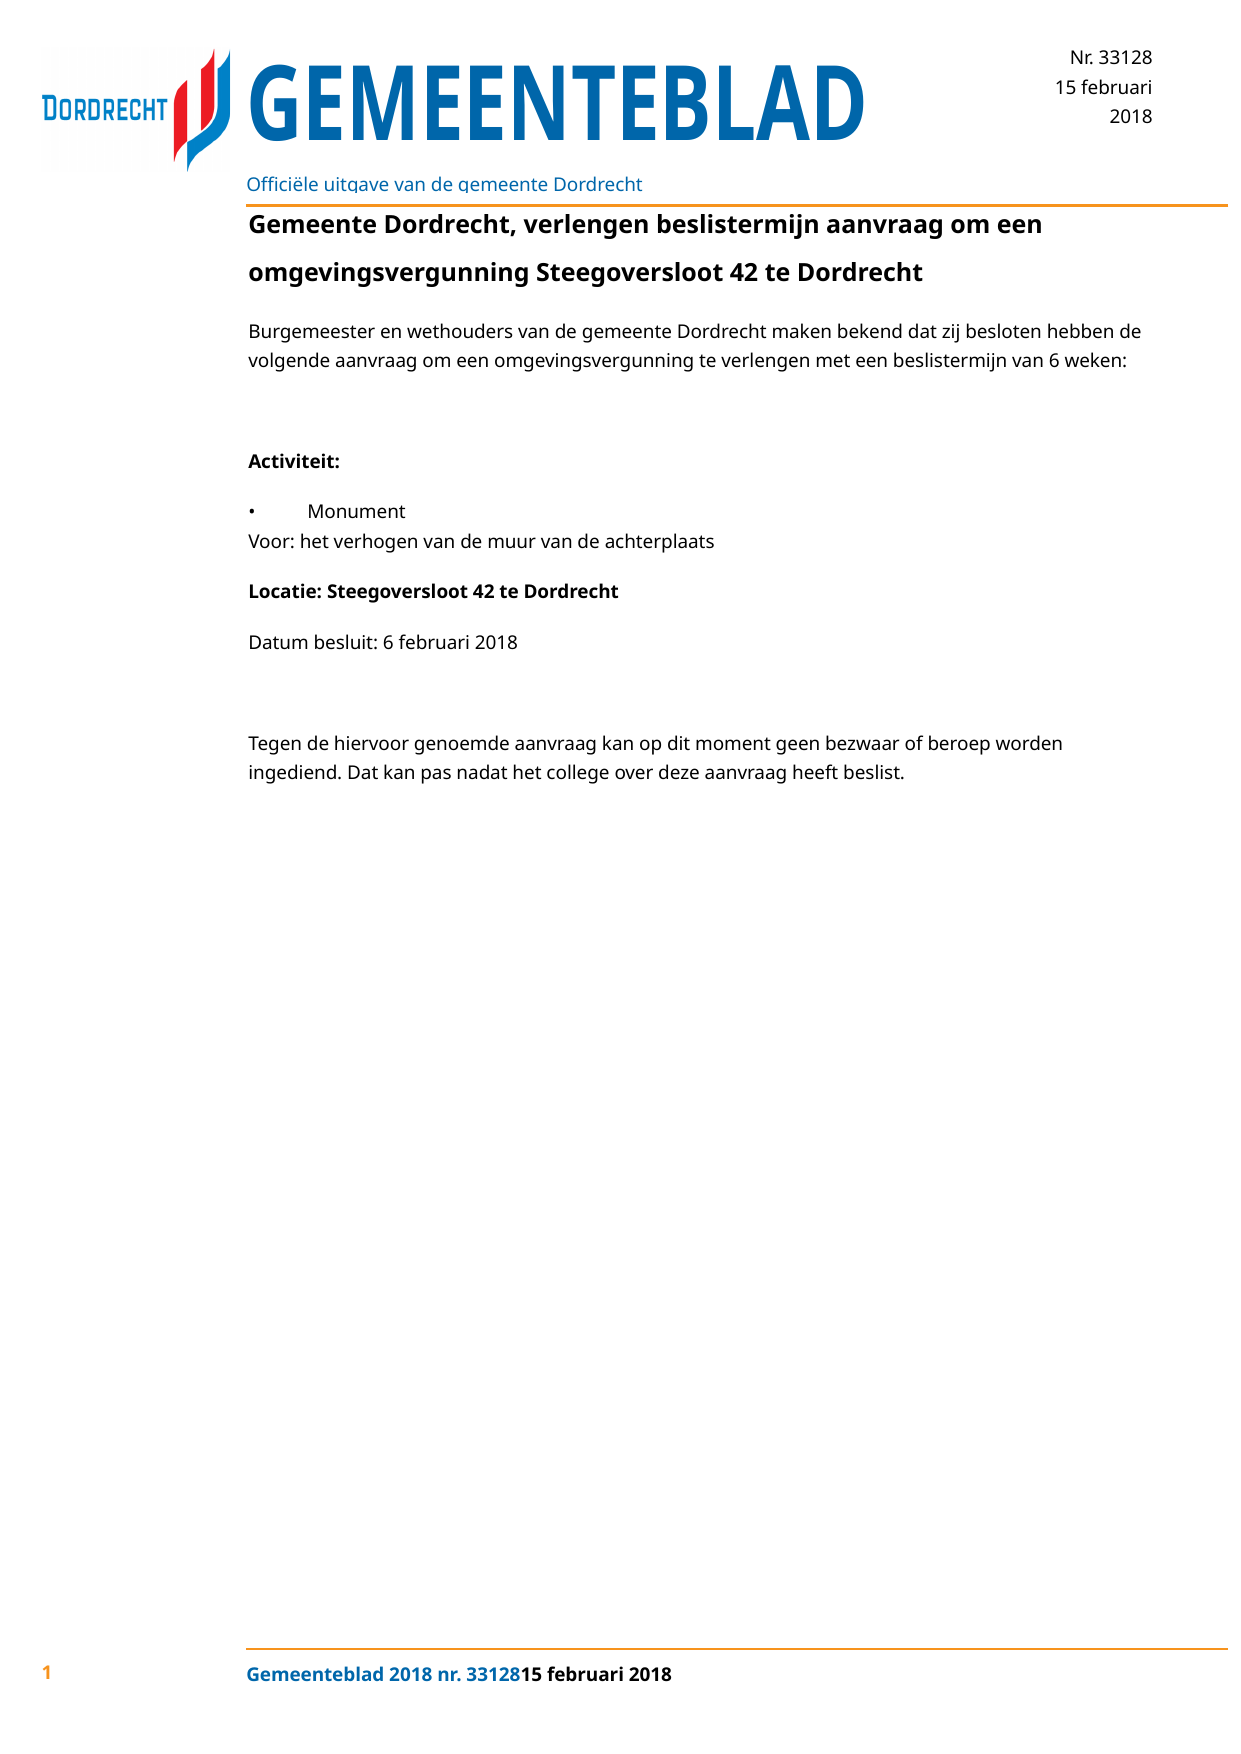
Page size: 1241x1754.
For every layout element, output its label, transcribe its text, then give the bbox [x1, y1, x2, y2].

picture [41, 47, 231, 172]
text Gemeente Dordrecht, verlengen beslistermijn aanvraag om een omgevingsvergunning Steegoversloot 42 te Dordrecht [248, 207, 1152, 288]
text Locatie: Steegoversloot 42 te Dordrecht [248, 579, 1152, 604]
list Monument [248, 499, 1152, 524]
text Activiteit: [248, 448, 1152, 474]
text Voor: het verhogen van de muur van de achterplaats [248, 528, 1152, 554]
text Tegen de hiervoor genoemde aanvraag kan op dit moment geen bezwaar of beroep worden ingediend. Dat kan pas nadat het college over deze aanvraag heeft beslist. [248, 730, 1152, 785]
text Datum besluit: 6 februari 2018 [248, 629, 1152, 655]
text Burgemeester en wethouders van de gemeente Dordrecht maken bekend dat zij besloten hebben de volgende aanvraag om een omgevingsvergunning te verlengen met een beslistermijn van 6 weken: [248, 318, 1152, 373]
